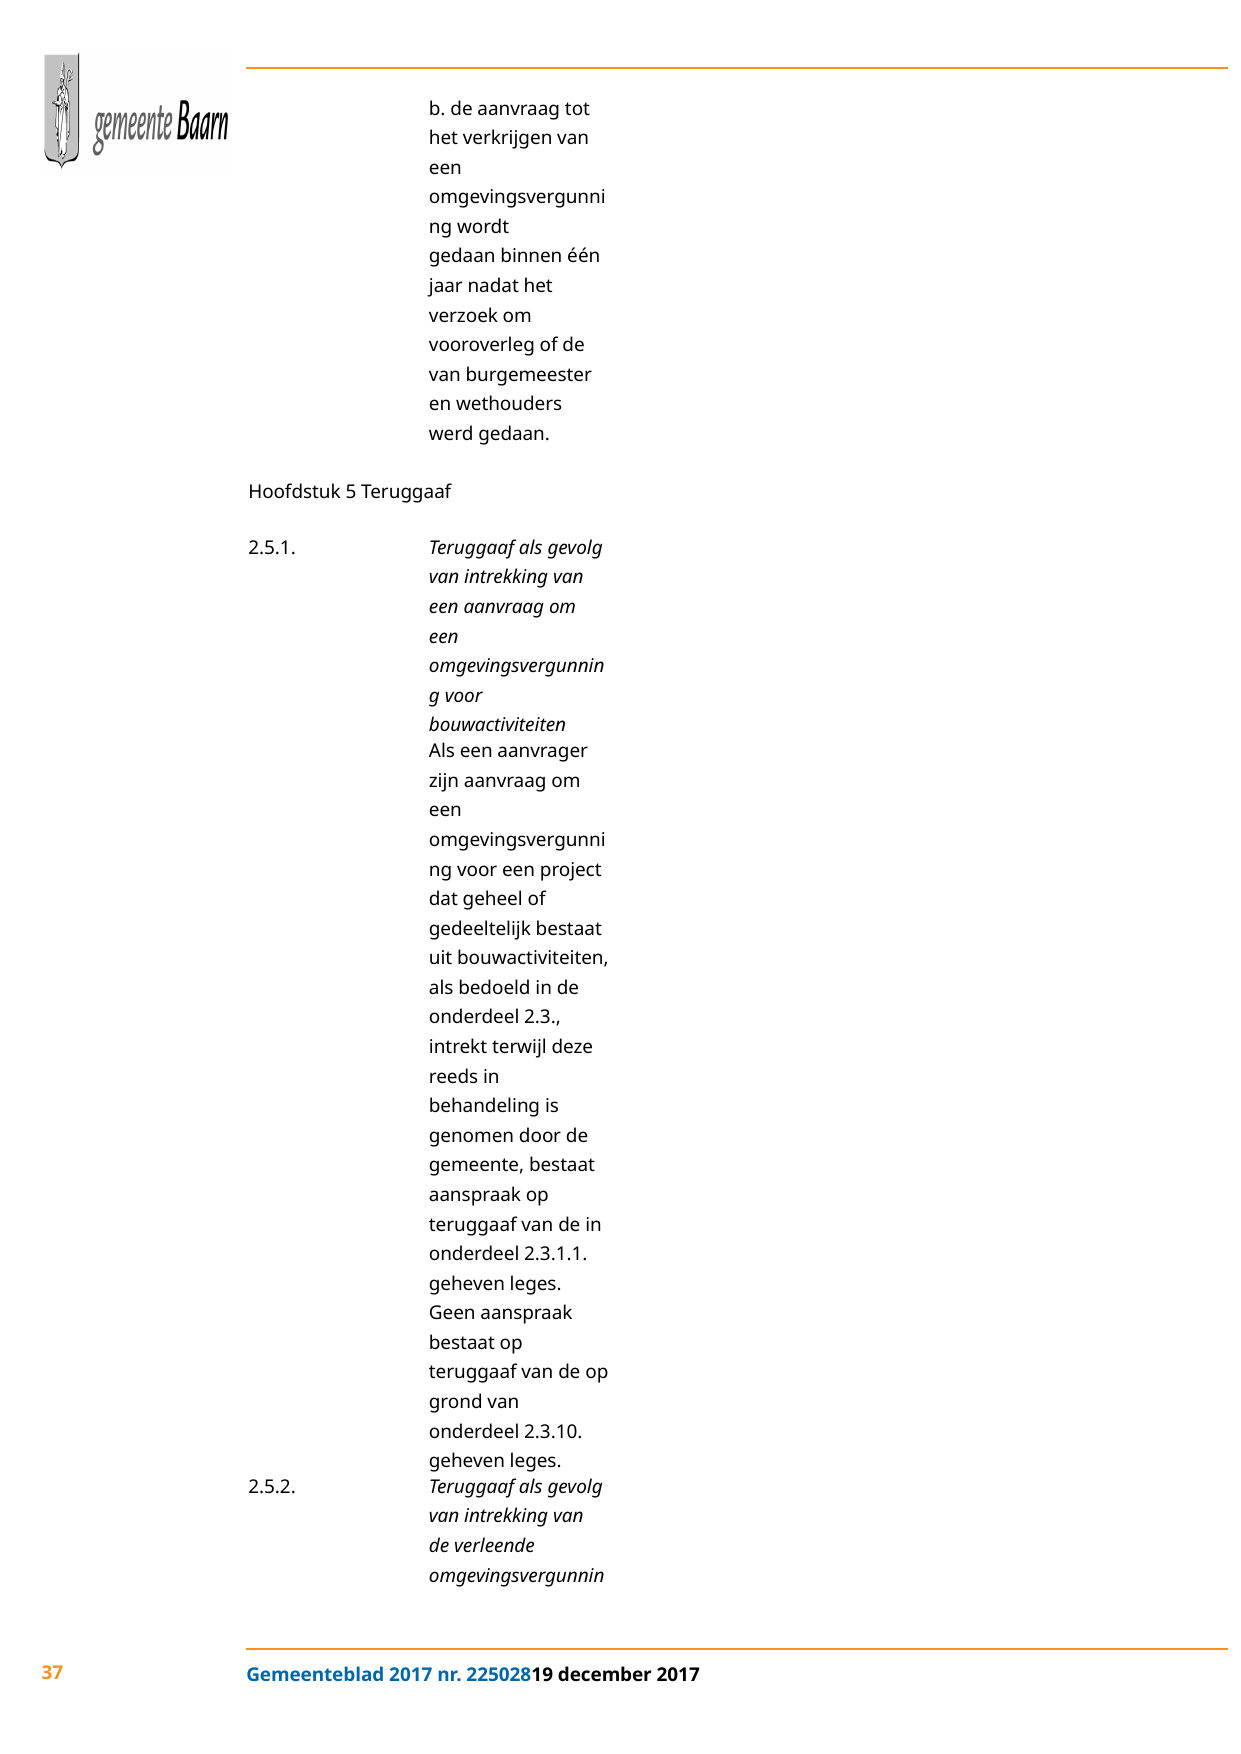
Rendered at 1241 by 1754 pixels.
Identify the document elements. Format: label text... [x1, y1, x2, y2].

table_cell [971, 1473, 1152, 1588]
text Hoofdstuk 5 Teruggaaf [248, 479, 1152, 504]
table_header [971, 509, 1152, 534]
table_header [248, 509, 429, 534]
table_cell b. de aanvraag tot het verkrijgen van een omgevingsvergunning wordt gedaan binnen één jaar nadat het verzoek om vooroverleg of de van burgemeester en wethouders werd gedaan. [429, 95, 609, 446]
table_cell Teruggaaf als gevolg van intrekking van de verleende omgevingsvergunnin [429, 1473, 609, 1588]
table_cell [971, 95, 1152, 446]
table_cell [248, 738, 429, 1473]
table_cell [790, 534, 971, 737]
table_cell [609, 95, 790, 446]
table_cell Als een aanvrager zijn aanvraag om een omgevingsvergunning voor een project dat geheel of gedeeltelijk bestaat uit bouwactiviteiten, als bedoeld in de onderdeel 2.3., intrekt terwijl deze reeds in behandeling is genomen door de gemeente, bestaat aanspraak op teruggaaf van de in onderdeel 2.3.1.1. geheven leges. Geen aanspraak bestaat op teruggaaf van de op grond van onderdeel 2.3.10. geheven leges. [429, 738, 609, 1473]
table_cell [790, 738, 971, 1473]
table_header [609, 509, 790, 534]
table_cell [971, 738, 1152, 1473]
table_cell Teruggaaf als gevolg van intrekking van een aanvraag om een omgevingsvergunning voor bouwactiviteiten [429, 534, 609, 737]
table_cell [790, 95, 971, 446]
table_cell [790, 1473, 971, 1588]
table_cell [609, 534, 790, 737]
table_cell [609, 738, 790, 1473]
table_header [790, 509, 971, 534]
table_cell [248, 95, 429, 446]
table_header [429, 509, 609, 534]
picture [41, 47, 231, 172]
table_cell [609, 1473, 790, 1588]
table_cell [971, 534, 1152, 737]
table_cell 2.5.1. [248, 534, 429, 737]
table_cell 2.5.2. [248, 1473, 429, 1588]
